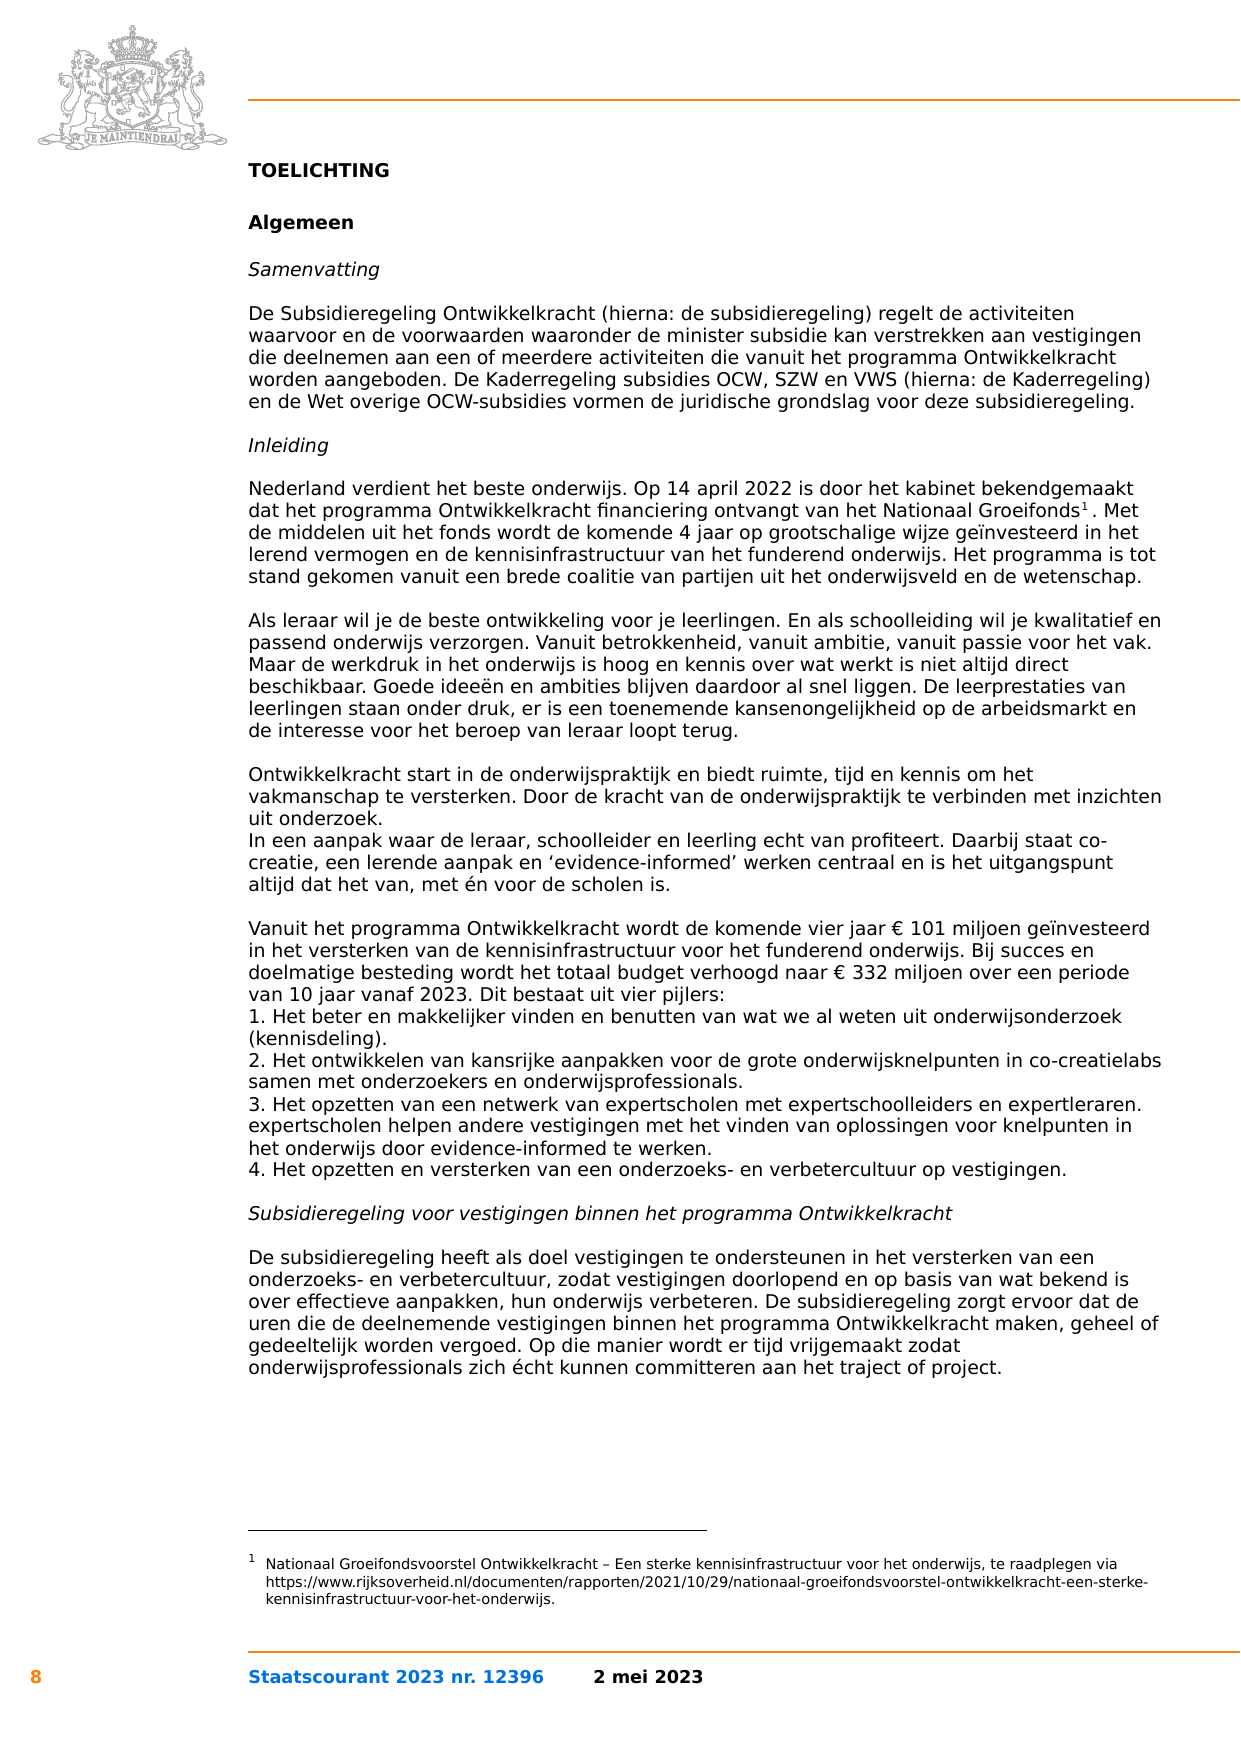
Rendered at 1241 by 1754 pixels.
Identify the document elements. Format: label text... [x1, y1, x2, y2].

text Nederland verdient het beste onderwijs. Op 14 april 2022 is door het kabinet bekendgemaakt dat het programma Ontwikkelkracht financiering ontvangt van het Nationaal Groeifonds. Met de middelen uit het fonds wordt de komende 4 jaar op grootschalige wijze geïnvesteerd in het lerend vermogen en de kennisinfrastructuur van het funderend onderwijs. Het programma is tot stand gekomen vanuit een brede coalitie van partijen uit het onderwijsveld en de wetenschap. [248, 478, 1163, 588]
subtitle Samenvatting [248, 259, 1163, 281]
text Als leraar wil je de beste ontwikkeling voor je leerlingen. En als schoolleiding wil je kwalitatief en passend onderwijs verzorgen. Vanuit betrokkenheid, vanuit ambitie, vanuit passie voor het vak. Maar de werkdruk in het onderwijs is hoog en kennis over wat werkt is niet altijd direct beschikbaar. Goede ideeën en ambities blijven daardoor al snel liggen. De leerprestaties van leerlingen staan onder druk, er is een toenemende kansenongelijkheid op de arbeidsmarkt en de interesse voor het beroep van leraar loopt terug. [248, 610, 1163, 742]
text Ontwikkelkracht start in de onderwijspraktijk en biedt ruimte, tijd en kennis om het vakmanschap te versterken. Door de kracht van de onderwijspraktijk te verbinden met inzichten uit onderzoek. [248, 764, 1163, 830]
text De subsidieregeling heeft als doel vestigingen te ondersteunen in het versterken van een onderzoeks- en verbetercultuur, zodat vestigingen doorlopend en op basis van wat bekend is over effectieve aanpakken, hun onderwijs verbeteren. De subsidieregeling zorgt ervoor dat de uren die de deelnemende vestigingen binnen het programma Ontwikkelkracht maken, geheel of gedeeltelijk worden vergoed. Op die manier wordt er tijd vrijgemaakt zodat onderwijsprofessionals zich écht kunnen committeren aan het traject of project. [248, 1247, 1163, 1379]
text 4. Het opzetten en versterken van een onderzoeks- en verbetercultuur op vestigingen. [248, 1159, 1163, 1181]
text 1. Het beter en makkelijker vinden en benutten van wat we al weten uit onderwijsonderzoek (kennisdeling). [248, 1006, 1163, 1049]
text Vanuit het programma Ontwikkelkracht wordt de komende vier jaar € 101 miljoen geïnvesteerd in het versterken van de kennisinfrastructuur voor het funderend onderwijs. Bij succes en doelmatige besteding wordt het totaal budget verhoogd naar € 332 miljoen over een periode van 10 jaar vanaf 2023. Dit bestaat uit vier pijlers: [248, 918, 1163, 1006]
subtitle TOELICHTING [248, 160, 1163, 182]
text Nationaal Groeifondsvoorstel Ontwikkelkracht – Een sterke kennisinfrastructuur voor het onderwijs, te raadplegen via https://www.rijksoverheid.nl/documenten/rapporten/2021/10/29/nationaal-groeifondsvoorstel-ontwikkelkracht-een-sterke-kennisinfrastructuur-voor-het-onderwijs. [248, 1552, 1163, 1608]
text In een aanpak waar de leraar, schoolleider en leerling echt van profiteert. Daarbij staat co-creatie, een lerende aanpak en ‘evidence-informed’ werken centraal en is het uitgangspunt altijd dat het van, met én voor de scholen is. [248, 830, 1163, 896]
text De Subsidieregeling Ontwikkelkracht (hierna: de subsidieregeling) regelt de activiteiten waarvoor en de voorwaarden waaronder de minister subsidie kan verstrekken aan vestigingen die deelnemen aan een of meerdere activiteiten die vanuit het programma Ontwikkelkracht worden aangeboden. De Kaderregeling subsidies OCW, SZW en VWS (hierna: de Kaderregeling) en de Wet overige OCW-subsidies vormen de juridische grondslag voor deze subsidieregeling. [248, 303, 1163, 413]
subtitle Subsidieregeling voor vestigingen binnen het programma Ontwikkelkracht [248, 1203, 1163, 1225]
picture [38, 25, 227, 150]
subtitle Inleiding [248, 434, 1163, 456]
text 2. Het ontwikkelen van kansrijke aanpakken voor de grote onderwijsknelpunten in co-creatielabs samen met onderzoekers en onderwijsprofessionals. [248, 1049, 1163, 1093]
text 3. Het opzetten van een netwerk van expertscholen met expertschoolleiders en expertleraren. expertscholen helpen andere vestigingen met het vinden van oplossingen voor knelpunten in het onderwijs door evidence-informed te werken. [248, 1093, 1163, 1159]
subtitle Algemeen [248, 212, 1163, 234]
